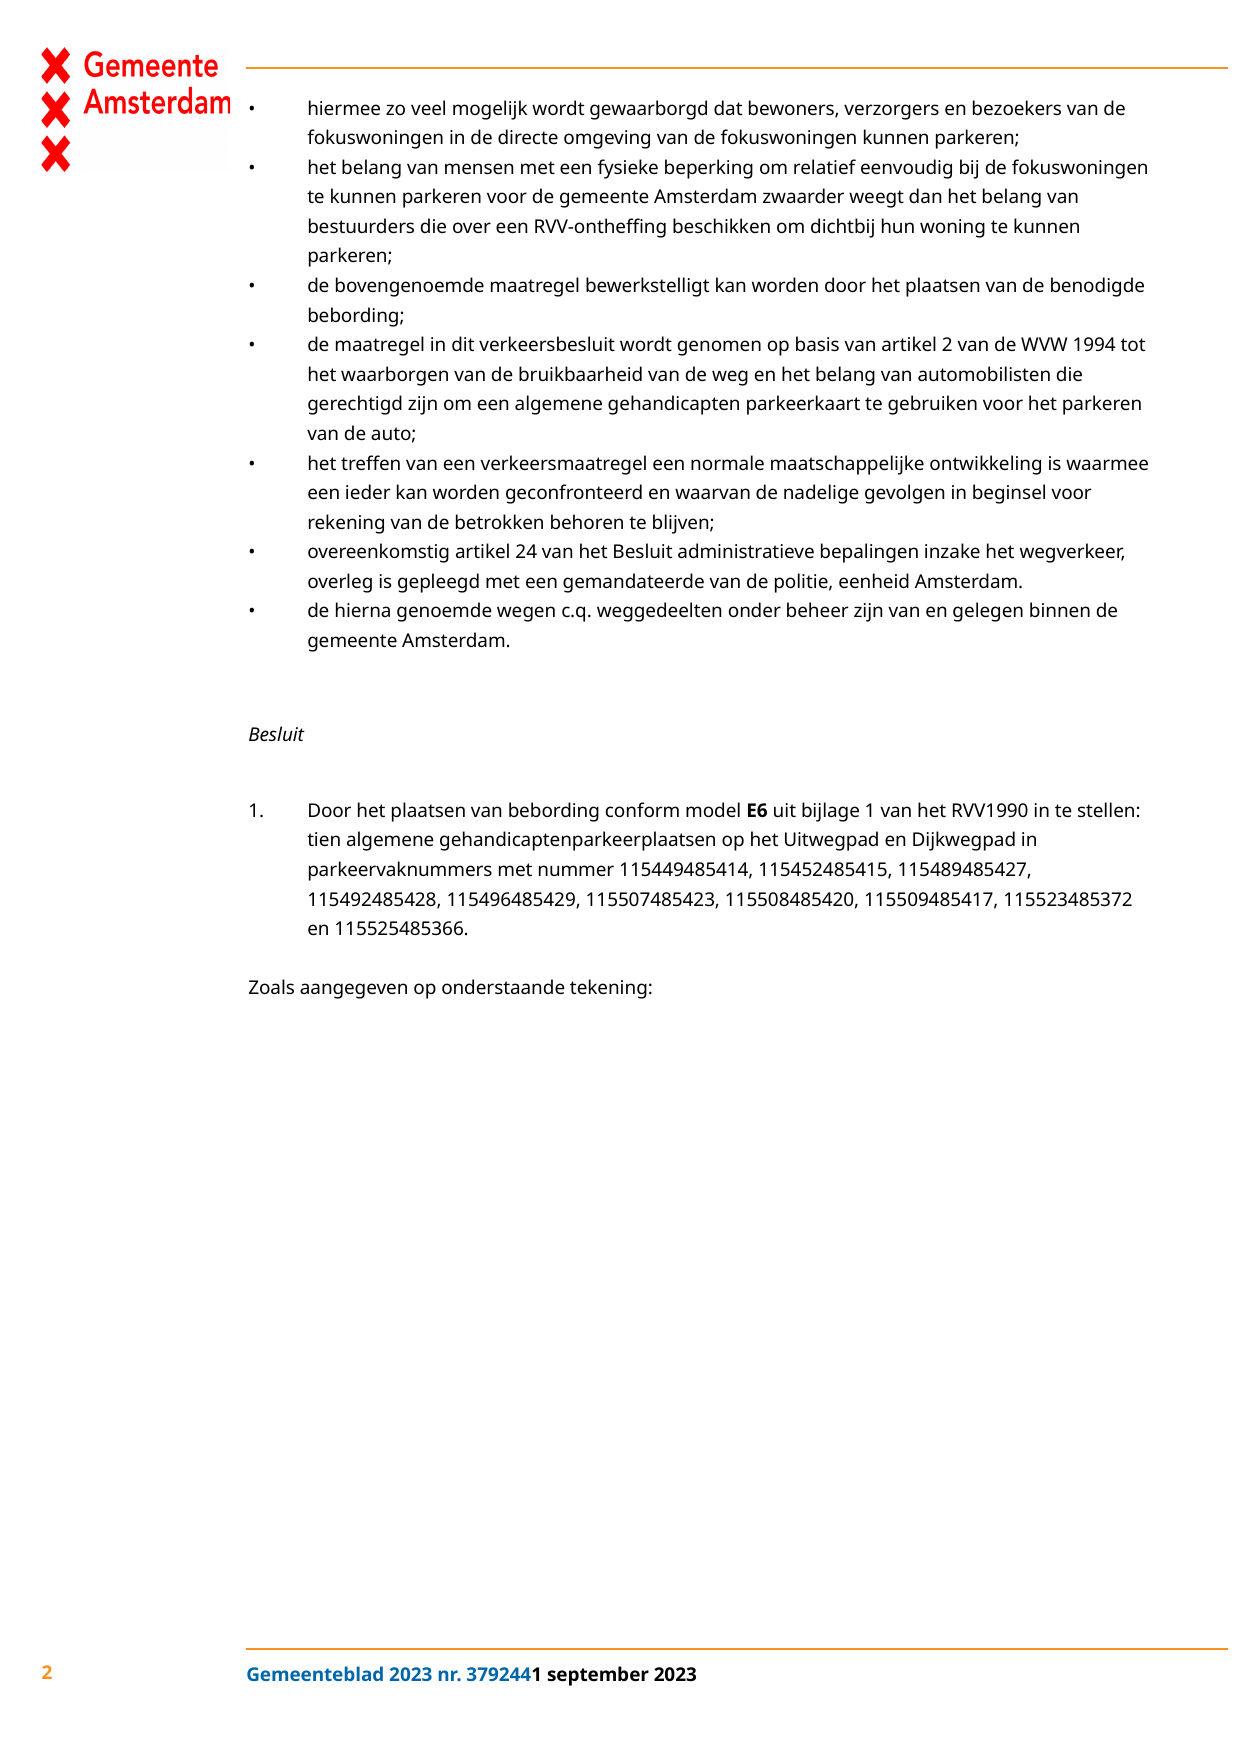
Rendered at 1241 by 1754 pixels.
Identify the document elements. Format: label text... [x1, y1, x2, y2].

list Door het plaatsen van bebording conform model E6 uit bijlage 1 van het RVV1990 in te stellen: tien algemene gehandicaptenparkeerplaatsen op het Uitwegpad en Dijkwegpad in parkeervaknummers met nummer 115449485414, 115452485415, 115489485427, 115492485428, 115496485429, 115507485423, 115508485420, 115509485417, 115523485372 en 115525485366. [248, 797, 1152, 941]
list hiermee zo veel mogelijk wordt gewaarborgd dat bewoners, verzorgers en bezoekers van de fokuswoningen in de directe omgeving van de fokuswoningen kunnen parkeren; [248, 95, 1152, 150]
list het belang van mensen met een fysieke beperking om relatief eenvoudig bij de fokuswoningen te kunnen parkeren voor de gemeente Amsterdam zwaarder weegt dan het belang van bestuurders die over een RVV-ontheffing beschikken om dichtbij hun woning te kunnen parkeren; [248, 154, 1152, 268]
list de maatregel in dit verkeersbesluit wordt genomen op basis van artikel 2 van de WVW 1994 tot het waarborgen van de bruikbaarheid van de weg en het belang van automobilisten die gerechtigd zijn om een algemene gehandicapten parkeerkaart te gebruiken voor het parkeren van de auto; [248, 331, 1152, 446]
list de hierna genoemde wegen c.q. weggedeelten onder beheer zijn van en gelegen binnen de gemeente Amsterdam. [248, 598, 1152, 653]
text Zoals aangegeven op onderstaande tekening: [248, 974, 1152, 1000]
list overeenkomstig artikel 24 van het Besluit administratieve bepalingen inzake het wegverkeer, overleg is gepleegd met een gemandateerde van de politie, eenheid Amsterdam. [248, 538, 1152, 594]
text Besluit [248, 721, 1152, 747]
list het treffen van een verkeersmaatregel een normale maatschappelijke ontwikkeling is waarmee een ieder kan worden geconfronteerd en waarvan de nadelige gevolgen in beginsel voor rekening van de betrokken behoren te blijven; [248, 450, 1152, 535]
list de bovengenoemde maatregel bewerkstelligt kan worden door het plaatsen van de benodigde bebording; [248, 272, 1152, 328]
picture [41, 47, 231, 172]
